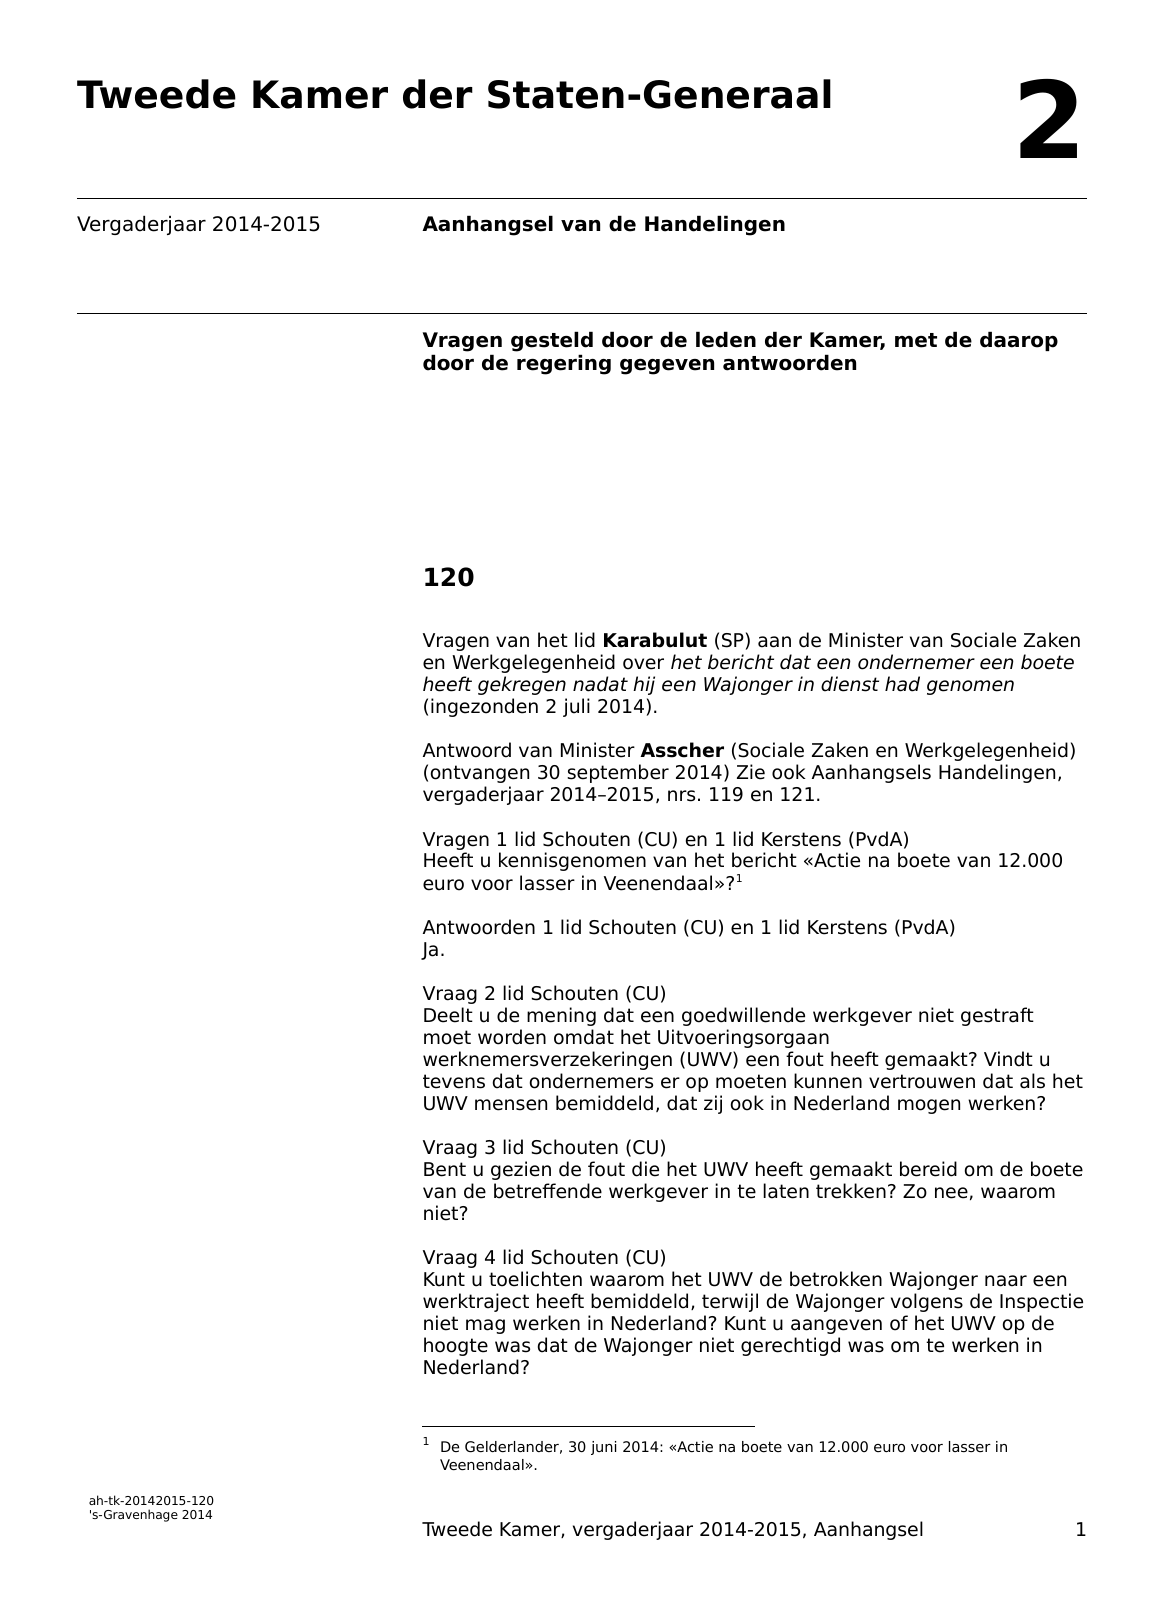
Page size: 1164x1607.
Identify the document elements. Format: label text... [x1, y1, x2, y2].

text Vraag 3 lid Schouten (CU) [422, 1137, 1087, 1159]
text 's-Gravenhage 2014 [88, 1508, 323, 1522]
text Kunt u toelichten waarom het UWV de betrokken Wajonger naar een werktraject heeft bemiddeld, terwijl de Wajonger volgens de Inspectie niet mag werken in Nederland? Kunt u aangeven of het UWV op de hoogte was dat de Wajonger niet gerechtigd was om te werken in Nederland? [422, 1269, 1087, 1379]
text Heeft u kennisgenomen van het bericht «Actie na boete van 12.000 euro voor lasser in Veenendaal»? [422, 850, 1087, 894]
text Antwoorden 1 lid Schouten (CU) en 1 lid Kerstens (PvdA) [422, 917, 1087, 938]
table_cell [77, 314, 422, 375]
text Deelt u de mening dat een goedwillende werkgever niet gestraft moet worden omdat het Uitvoeringsorgaan werknemersverzekeringen (UWV) een fout heeft gemaakt? Vindt u tevens dat ondernemers er op moeten kunnen vertrouwen dat als het UWV mensen bemiddeld, dat zij ook in Nederland mogen werken? [422, 1005, 1087, 1114]
text Vragen 1 lid Schouten (CU) en 1 lid Kerstens (PvdA) [422, 828, 1087, 850]
text Ja. [422, 938, 1087, 961]
table_cell Vragen gesteld door de leden der Kamer, met de daarop door de regering gegeven antwoorden [422, 314, 1087, 375]
text Vraag 2 lid Schouten (CU) [422, 983, 1087, 1005]
text ah-tk-20142015-120 [88, 1494, 323, 1508]
text 120 [422, 563, 1087, 592]
table_cell Aanhangsel van de Handelingen [422, 199, 1087, 313]
table_header Tweede Kamer der Staten-Generaal [77, 59, 886, 198]
table_header 2 [886, 59, 1087, 198]
text Vraag 4 lid Schouten (CU) [422, 1247, 1087, 1269]
text Bent u gezien de fout die het UWV heeft gemaakt bereid om de boete van de betreffende werkgever in te laten trekken? Zo nee, waarom niet? [422, 1159, 1087, 1225]
text De Gelderlander, 30 juni 2014: «Actie na boete van 12.000 euro voor lasser in Veenendaal». [422, 1435, 1087, 1474]
text Antwoord van Minister Asscher (Sociale Zaken en Werkgelegenheid) (ontvangen 30 september 2014) Zie ook Aanhangsels Handelingen, vergaderjaar 2014–2015, nrs. 119 en 121. [422, 740, 1087, 806]
text Vragen van het lid Karabulut (SP) aan de Minister van Sociale Zaken en Werkgelegenheid over het bericht dat een ondernemer een boete heeft gekregen nadat hij een Wajonger in dienst had genomen (ingezonden 2 juli 2014). [422, 630, 1087, 718]
table_cell Vergaderjaar 2014-2015 [77, 199, 422, 313]
